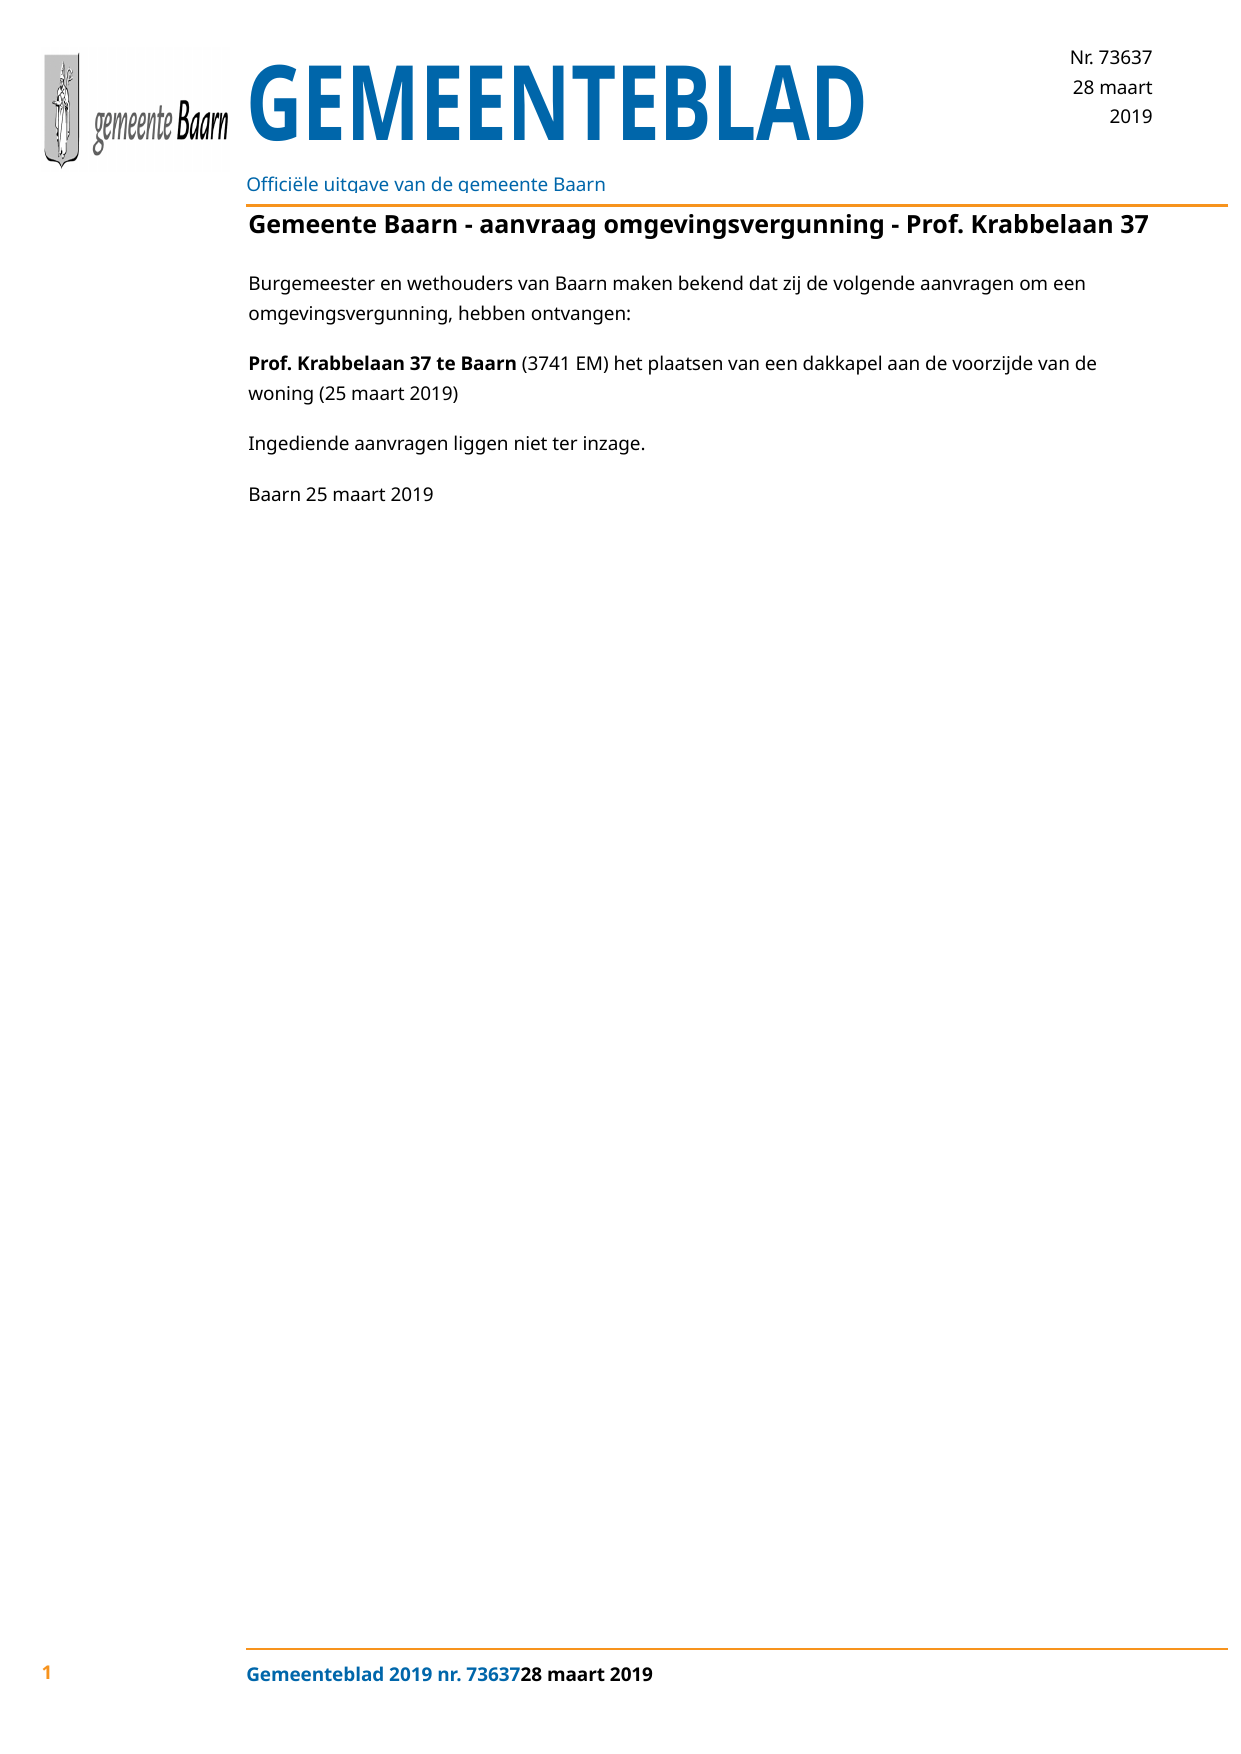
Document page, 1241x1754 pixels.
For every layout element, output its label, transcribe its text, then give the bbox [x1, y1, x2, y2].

text Gemeente Baarn - aanvraag omgevingsvergunning - Prof. Krabbelaan 37 [248, 207, 1152, 241]
text Prof. Krabbelaan 37 te Baarn (3741 EM) het plaatsen van een dakkapel aan de voorzijde van de woning (25 maart 2019) [248, 350, 1152, 406]
text Baarn 25 maart 2019 [248, 481, 1152, 506]
text Ingediende aanvragen liggen niet ter inzage. [248, 430, 1152, 456]
picture [41, 47, 231, 172]
text Burgemeester en wethouders van Baarn maken bekend dat zij de volgende aanvragen om een omgevingsvergunning, hebben ontvangen: [248, 270, 1152, 326]
